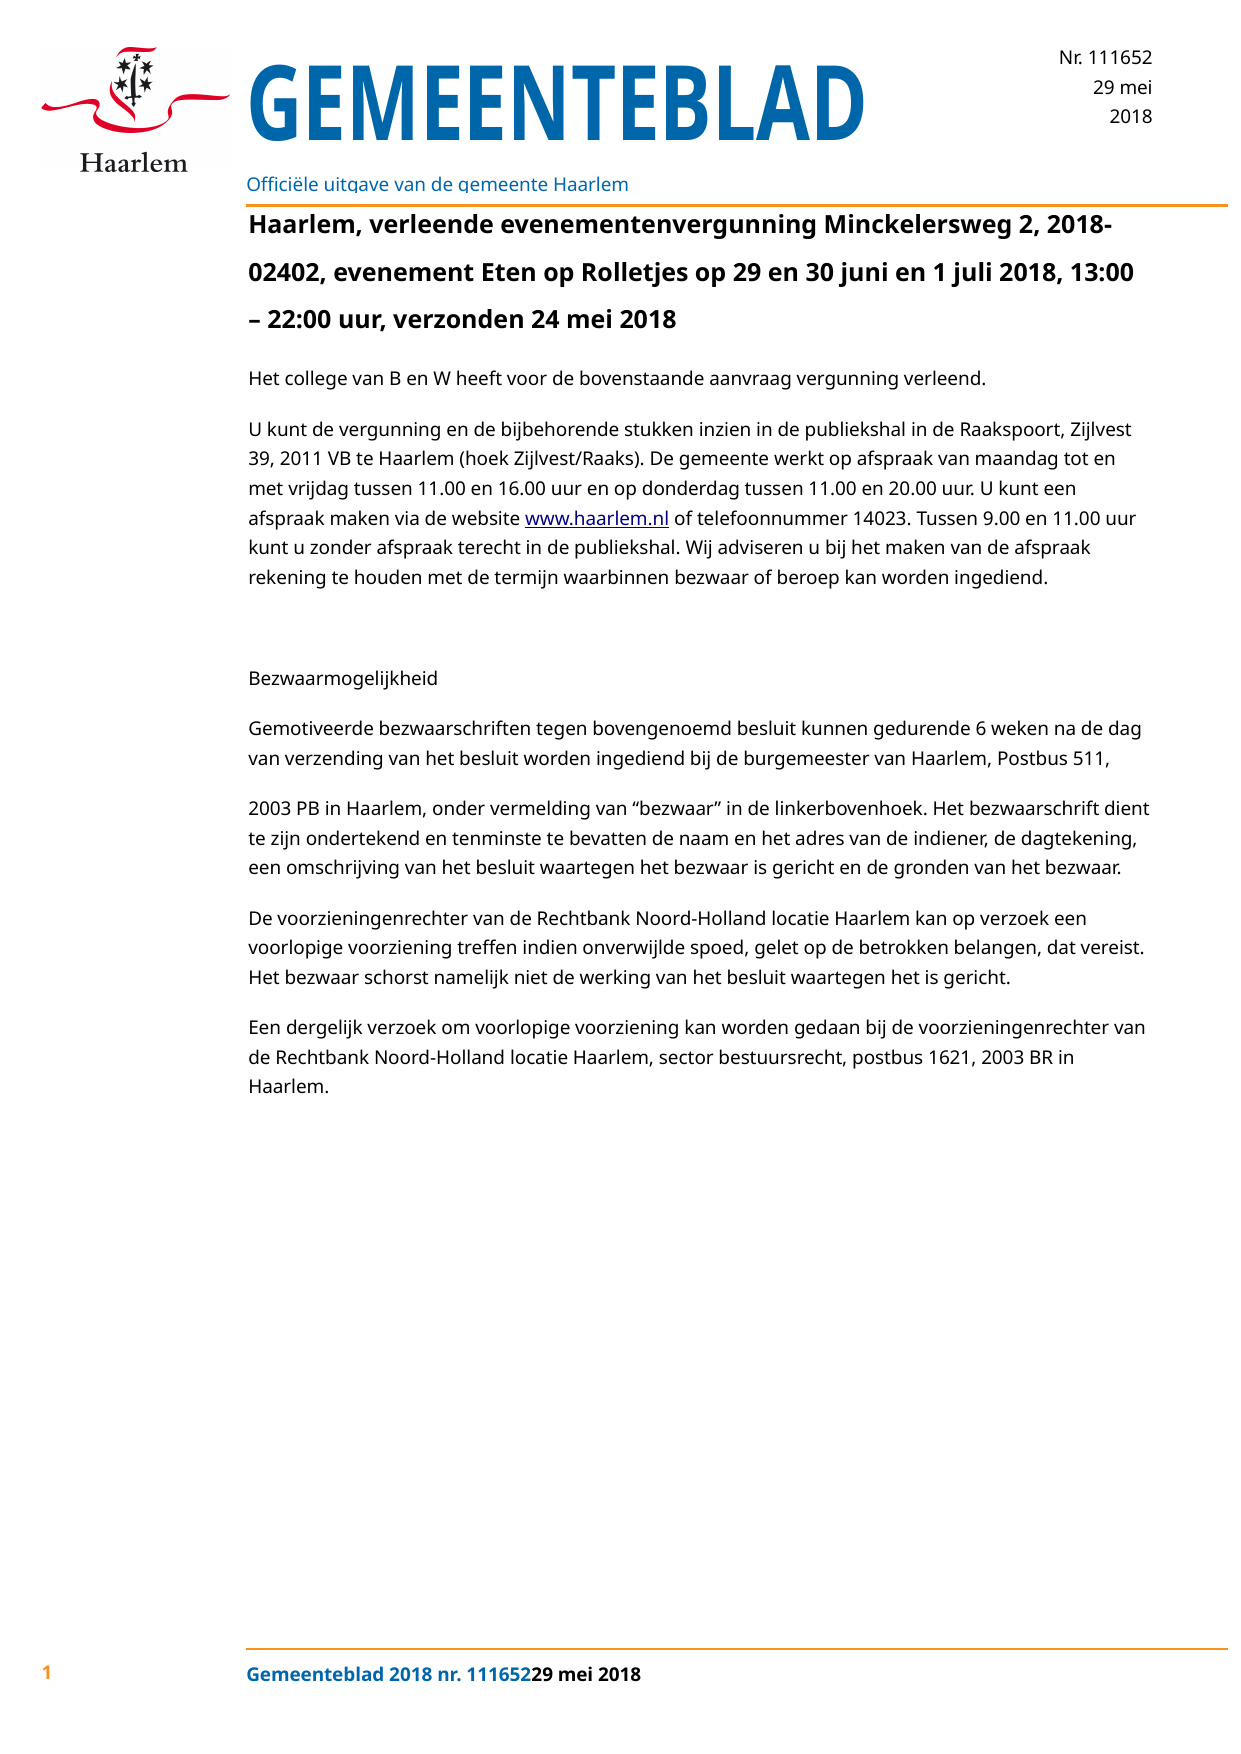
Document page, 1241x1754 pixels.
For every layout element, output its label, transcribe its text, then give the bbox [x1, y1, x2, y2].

text Een dergelijk verzoek om voorlopige voorziening kan worden gedaan bij de voorzieningenrechter van de Rechtbank Noord-Holland locatie Haarlem, sector bestuursrecht, postbus 1621, 2003 BR in Haarlem. [248, 1014, 1152, 1099]
text De voorzieningenrechter van de Rechtbank Noord-Holland locatie Haarlem kan op verzoek een voorlopige voorziening treffen indien onverwijlde spoed, gelet op de betrokken belangen, dat vereist. Het bezwaar schorst namelijk niet de werking van het besluit waartegen het is gericht. [248, 905, 1152, 989]
text Haarlem, verleende evenementenvergunning Minckelersweg 2, 2018-02402, evenement Eten op Rolletjes op 29 en 30 juni en 1 juli 2018, 13:00 – 22:00 uur, verzonden 24 mei 2018 [248, 207, 1152, 336]
text Bezwaarmogelijkheid [248, 665, 1152, 690]
text Gemotiveerde bezwaarschriften tegen bovengenoemd besluit kunnen gedurende 6 weken na de dag van verzending van het besluit worden ingediend bij de burgemeester van Haarlem, Postbus 511, [248, 715, 1152, 770]
picture [41, 47, 231, 172]
text Het college van B en W heeft voor de bovenstaande aanvraag vergunning verleend. [248, 366, 1152, 391]
text 2003 PB in Haarlem, onder vermelding van “bezwaar” in de linkerbovenhoek. Het bezwaarschrift dient te zijn ondertekend en tenminste te bevatten de naam en het adres van de indiener, de dagtekening, een omschrijving van het besluit waartegen het bezwaar is gericht en de gronden van het bezwaar. [248, 795, 1152, 880]
text U kunt de vergunning en de bijbehorende stukken inzien in de publiekshal in de Raakspoort, Zijlvest 39, 2011 VB te Haarlem (hoek Zijlvest/Raaks). De gemeente werkt op afspraak van maandag tot en met vrijdag tussen 11.00 en 16.00 uur en op donderdag tussen 11.00 en 20.00 uur. U kunt een afspraak maken via de website www.haarlem.nl of telefoonnummer 14023. Tussen 9.00 en 11.00 uur kunt u zonder afspraak terecht in de publiekshal. Wij adviseren u bij het maken van de afspraak rekening te houden met de termijn waarbinnen bezwaar of beroep kan worden ingediend. [248, 416, 1152, 589]
